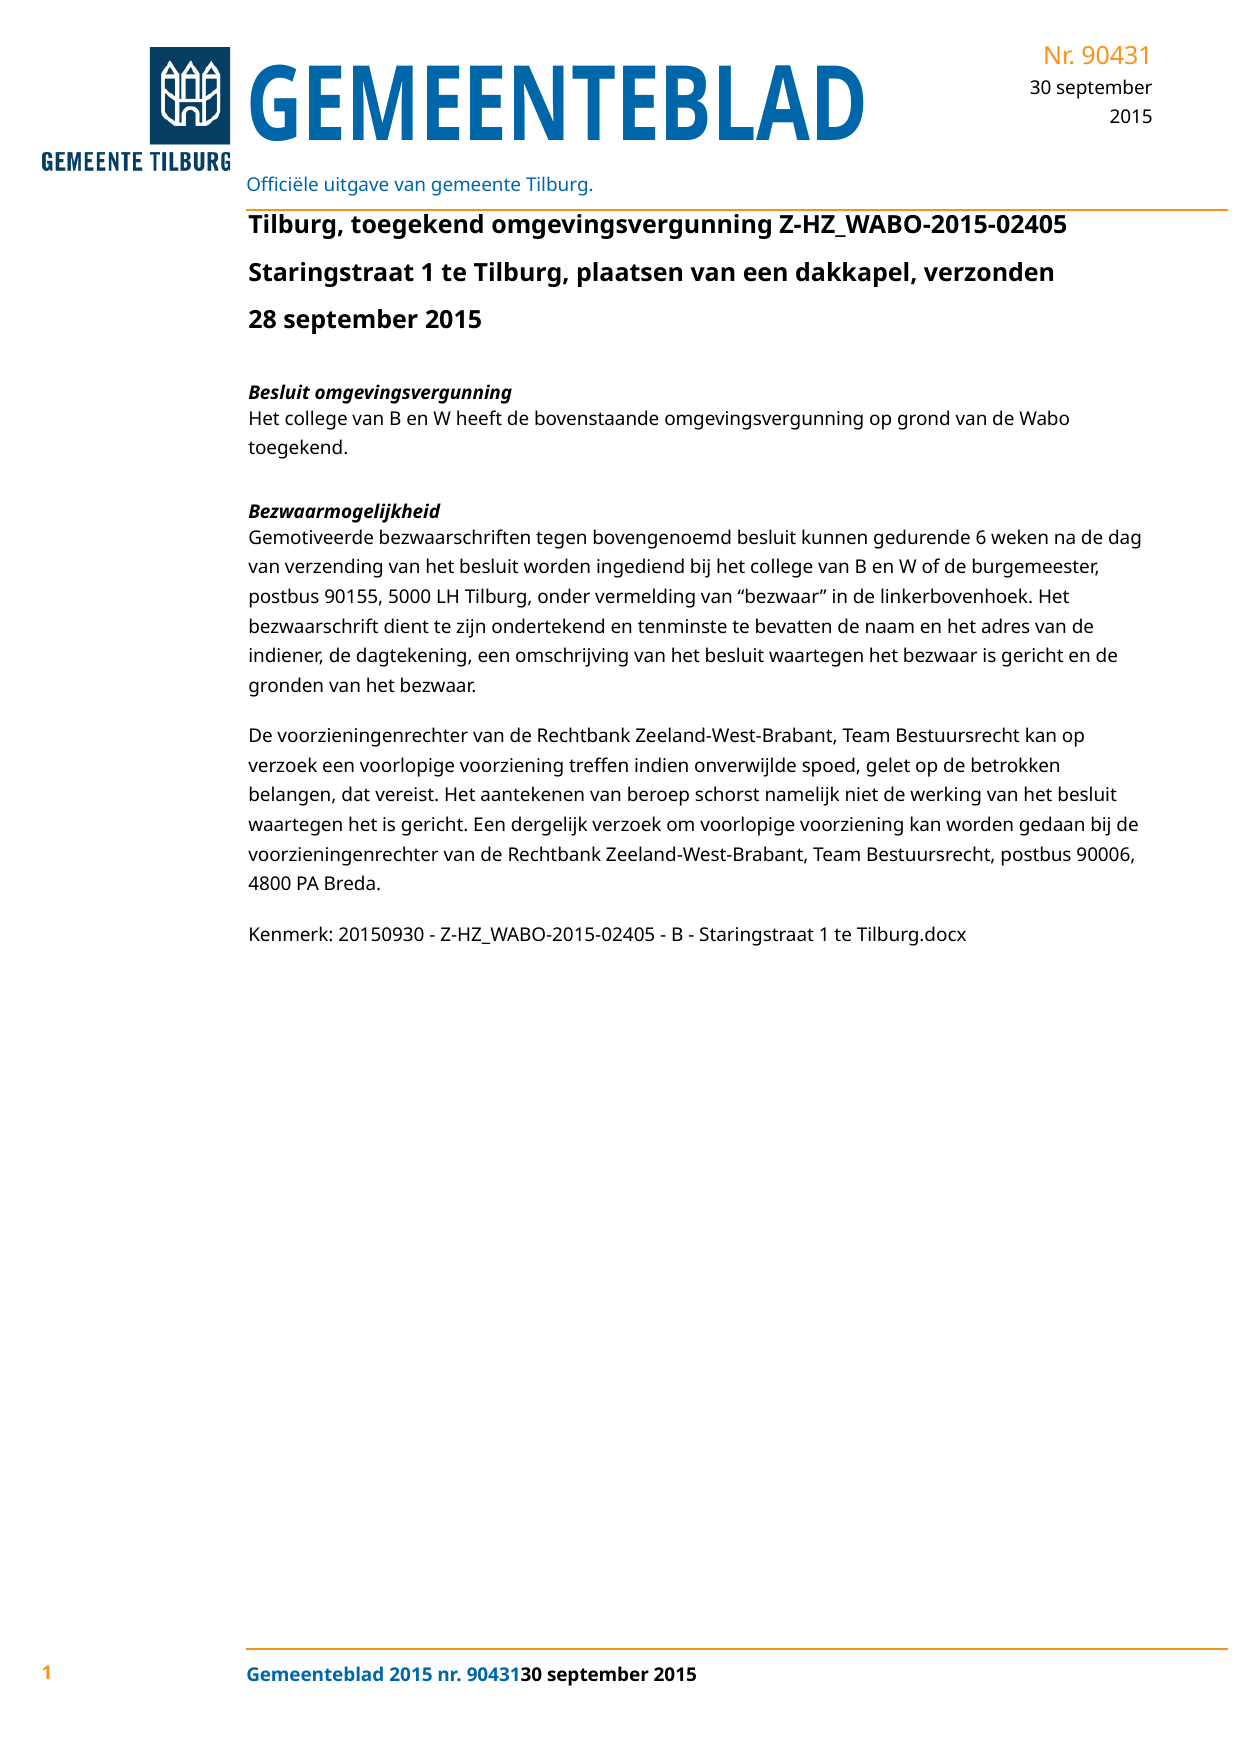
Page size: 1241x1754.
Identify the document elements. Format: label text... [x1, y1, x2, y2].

picture [41, 47, 231, 172]
text Kenmerk: 20150930 - Z-HZ_WABO-2015-02405 - B - Staringstraat 1 te Tilburg.docx [248, 921, 1152, 946]
text Tilburg, toegekend omgevingsvergunning Z-HZ_WABO-2015-02405 Staringstraat 1 te Tilburg, plaatsen van een dakkapel, verzonden 28 september 2015 [248, 211, 1152, 336]
text Besluit omgevingsvergunning [248, 379, 1152, 405]
text De voorzieningenrechter van de Rechtbank Zeeland-West-Brabant, Team Bestuursrecht kan op verzoek een voorlopige voorziening treffen indien onverwijlde spoed, gelet op de betrokken belangen, dat vereist. Het aantekenen van beroep schorst namelijk niet de werking van het besluit waartegen het is gericht. Een dergelijk verzoek om voorlopige voorziening kan worden gedaan bij de voorzieningenrechter van de Rechtbank Zeeland-West-Brabant, Team Bestuursrecht, postbus 90006, 4800 PA Breda. [248, 722, 1152, 896]
text Bezwaarmogelijkheid [248, 498, 1152, 524]
text Het college van B en W heeft de bovenstaande omgevingsvergunning op grond van de Wabo toegekend. [248, 405, 1152, 460]
text Gemotiveerde bezwaarschriften tegen bovengenoemd besluit kunnen gedurende 6 weken na de dag van verzending van het besluit worden ingediend bij het college van B en W of de burgemeester, postbus 90155, 5000 LH Tilburg, onder vermelding van “bezwaar” in de linkerbovenhoek. Het bezwaarschrift dient te zijn ondertekend en tenminste te bevatten de naam en het adres van de indiener, de dagtekening, een omschrijving van het besluit waartegen het bezwaar is gericht en de gronden van het bezwaar. [248, 524, 1152, 698]
